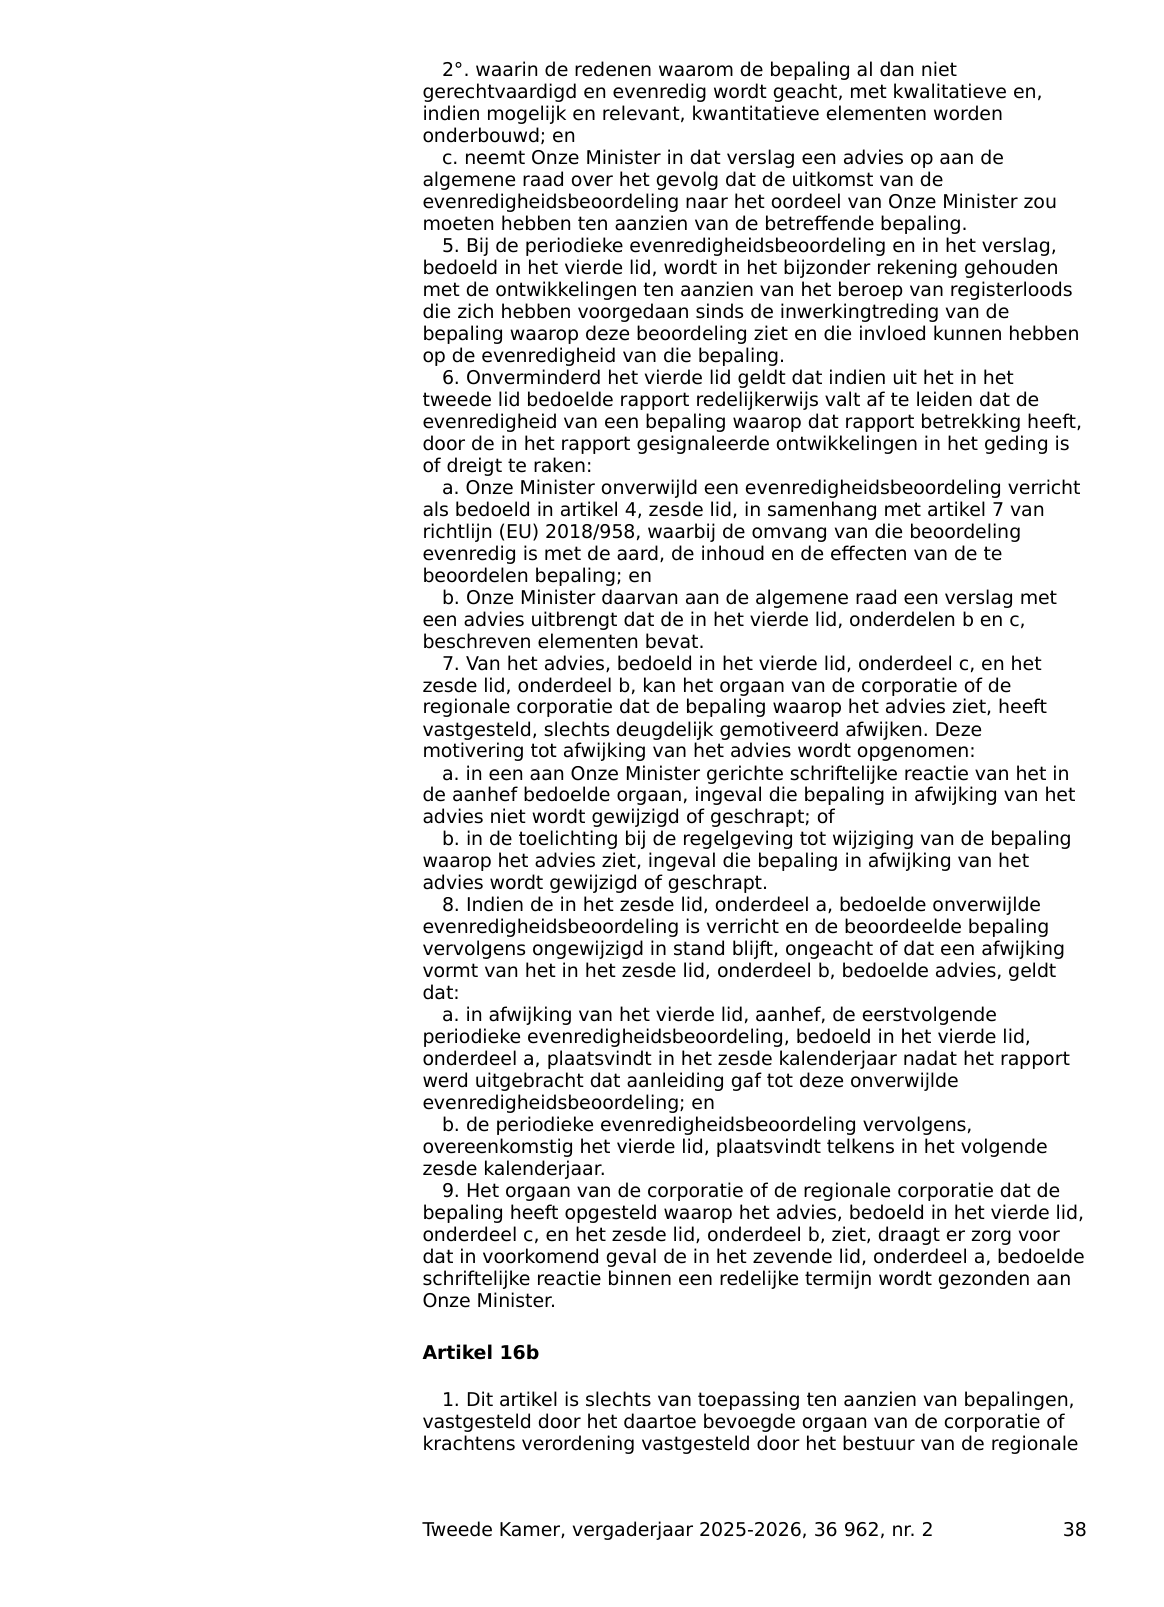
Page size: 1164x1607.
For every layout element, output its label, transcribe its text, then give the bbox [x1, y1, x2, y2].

text b. de periodieke evenredigheidsbeoordeling vervolgens, overeenkomstig het vierde lid, plaatsvindt telkens in het volgende zesde kalenderjaar. [422, 1114, 1087, 1180]
text 6. Onverminderd het vierde lid geldt dat indien uit het in het tweede lid bedoelde rapport redelijkerwijs valt af te leiden dat de evenredigheid van een bepaling waarop dat rapport betrekking heeft, door de in het rapport gesignaleerde ontwikkelingen in het geding is of dreigt te raken: [422, 367, 1087, 477]
text a. in afwijking van het vierde lid, aanhef, de eerstvolgende periodieke evenredigheidsbeoordeling, bedoeld in het vierde lid, onderdeel a, plaatsvindt in het zesde kalenderjaar nadat het rapport werd uitgebracht dat aanleiding gaf tot deze onverwijlde evenredigheidsbeoordeling; en [422, 1004, 1087, 1114]
text c. neemt Onze Minister in dat verslag een advies op aan de algemene raad over het gevolg dat de uitkomst van de evenredigheidsbeoordeling naar het oordeel van Onze Minister zou moeten hebben ten aanzien van de betreffende bepaling. [422, 147, 1087, 235]
text a. Onze Minister onverwijld een evenredigheidsbeoordeling verricht als bedoeld in artikel 4, zesde lid, in samenhang met artikel 7 van richtlijn (EU) 2018/958, waarbij de omvang van die beoordeling evenredig is met de aard, de inhoud en de effecten van de te beoordelen bepaling; en [422, 477, 1087, 587]
text 8. Indien de in het zesde lid, onderdeel a, bedoelde onverwijlde evenredigheidsbeoordeling is verricht en de beoordeelde bepaling vervolgens ongewijzigd in stand blijft, ongeacht of dat een afwijking vormt van het in het zesde lid, onderdeel b, bedoelde advies, geldt dat: [422, 894, 1087, 1004]
text b. in de toelichting bij de regelgeving tot wijziging van de bepaling waarop het advies ziet, ingeval die bepaling in afwijking van het advies wordt gewijzigd of geschrapt. [422, 828, 1087, 894]
text a. in een aan Onze Minister gerichte schriftelijke reactie van het in de aanhef bedoelde orgaan, ingeval die bepaling in afwijking van het advies niet wordt gewijzigd of geschrapt; of [422, 762, 1087, 828]
text 2°. waarin de redenen waarom de bepaling al dan niet gerechtvaardigd en evenredig wordt geacht, met kwalitatieve en, indien mogelijk en relevant, kwantitatieve elementen worden onderbouwd; en [422, 59, 1087, 147]
text 5. Bij de periodieke evenredigheidsbeoordeling en in het verslag, bedoeld in het vierde lid, wordt in het bijzonder rekening gehouden met de ontwikkelingen ten aanzien van het beroep van registerloods die zich hebben voorgedaan sinds de inwerkingtreding van de bepaling waarop deze beoordeling ziet en die invloed kunnen hebben op de evenredigheid van die bepaling. [422, 235, 1087, 367]
text 1. Dit artikel is slechts van toepassing ten aanzien van bepalingen, vastgesteld door het daartoe bevoegde orgaan van de corporatie of krachtens verordening vastgesteld door het bestuur van de regionale [422, 1389, 1087, 1455]
subtitle Artikel 16b [422, 1342, 1087, 1364]
text 9. Het orgaan van de corporatie of de regionale corporatie dat de bepaling heeft opgesteld waarop het advies, bedoeld in het vierde lid, onderdeel c, en het zesde lid, onderdeel b, ziet, draagt er zorg voor dat in voorkomend geval de in het zevende lid, onderdeel a, bedoelde schriftelijke reactie binnen een redelijke termijn wordt gezonden aan Onze Minister. [422, 1180, 1087, 1312]
text b. Onze Minister daarvan aan de algemene raad een verslag met een advies uitbrengt dat de in het vierde lid, onderdelen b en c, beschreven elementen bevat. [422, 587, 1087, 652]
text 7. Van het advies, bedoeld in het vierde lid, onderdeel c, en het zesde lid, onderdeel b, kan het orgaan van de corporatie of de regionale corporatie dat de bepaling waarop het advies ziet, heeft vastgesteld, slechts deugdelijk gemotiveerd afwijken. Deze motivering tot afwijking van het advies wordt opgenomen: [422, 652, 1087, 762]
